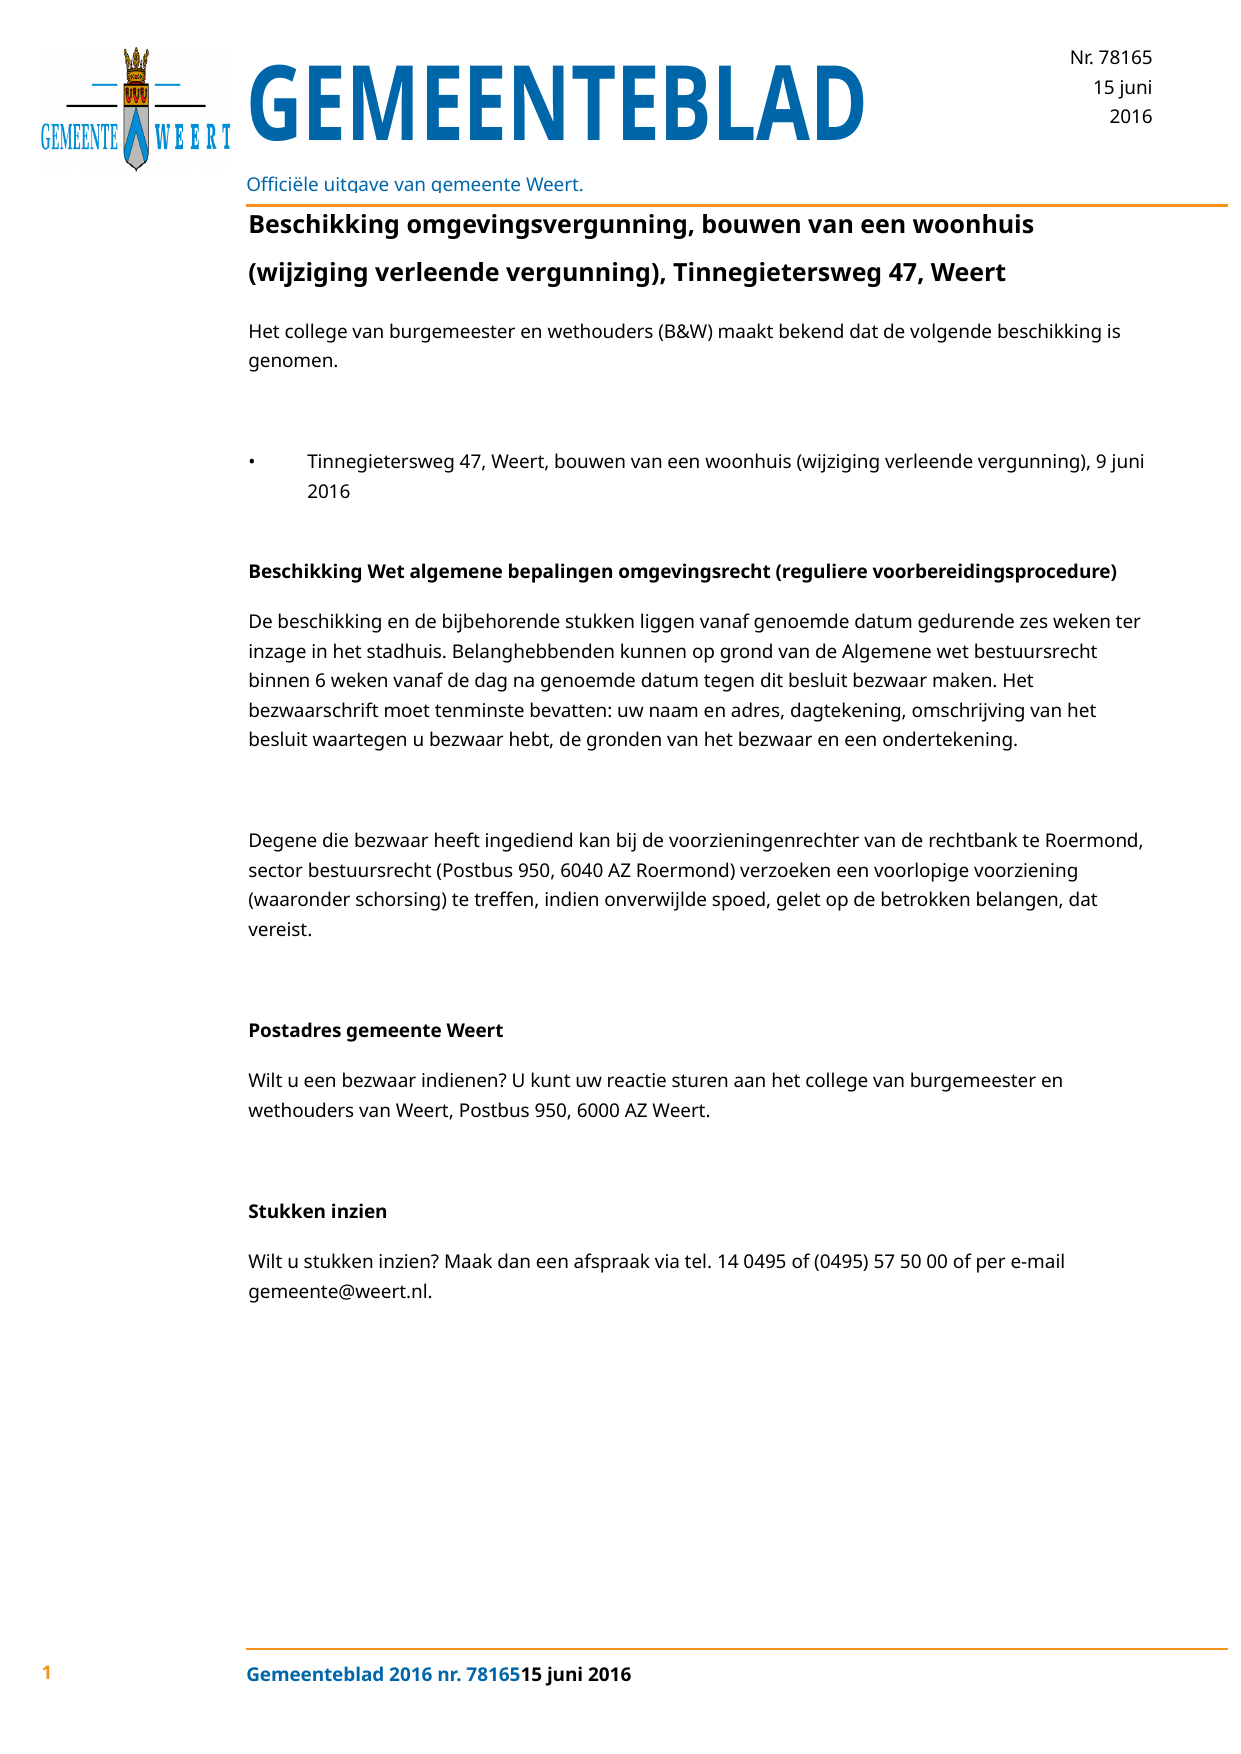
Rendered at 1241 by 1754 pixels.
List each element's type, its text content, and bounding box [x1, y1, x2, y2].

text Beschikking Wet algemene bepalingen omgevingsrecht (reguliere voorbereidingsprocedure) [248, 558, 1152, 584]
list Tinnegietersweg 47, Weert, bouwen van een woonhuis (wijziging verleende vergunning), 9 juni 2016 [248, 448, 1152, 504]
text Stukken inzien [248, 1198, 1152, 1224]
text Beschikking omgevingsvergunning, bouwen van een woonhuis (wijziging verleende vergunning), Tinnegietersweg 47, Weert [248, 207, 1152, 288]
text Postadres gemeente Weert [248, 1017, 1152, 1043]
text Het college van burgemeester en wethouders (B&W) maakt bekend dat de volgende beschikking is genomen. [248, 318, 1152, 373]
picture [41, 47, 231, 172]
text De beschikking en de bijbehorende stukken liggen vanaf genoemde datum gedurende zes weken ter inzage in het stadhuis. Belanghebbenden kunnen op grond van de Algemene wet bestuursrecht binnen 6 weken vanaf de dag na genoemde datum tegen dit besluit bezwaar maken. Het bezwaarschrift moet tenminste bevatten: uw naam en adres, dagtekening, omschrijving van het besluit waartegen u bezwaar hebt, de gronden van het bezwaar en een ondertekening. [248, 608, 1152, 752]
text Wilt u stukken inzien? Maak dan een afspraak via tel. 14 0495 of (0495) 57 50 00 of per e-mail gemeente@weert.nl. [248, 1248, 1152, 1304]
text Wilt u een bezwaar indienen? U kunt uw reactie sturen aan het college van burgemeester en wethouders van Weert, Postbus 950, 6000 AZ Weert. [248, 1067, 1152, 1123]
text Degene die bezwaar heeft ingediend kan bij de voorzieningenrechter van de rechtbank te Roermond, sector bestuursrecht (Postbus 950, 6040 AZ Roermond) verzoeken een voorlopige voorziening (waaronder schorsing) te treffen, indien onverwijlde spoed, gelet op de betrokken belangen, dat vereist. [248, 827, 1152, 942]
